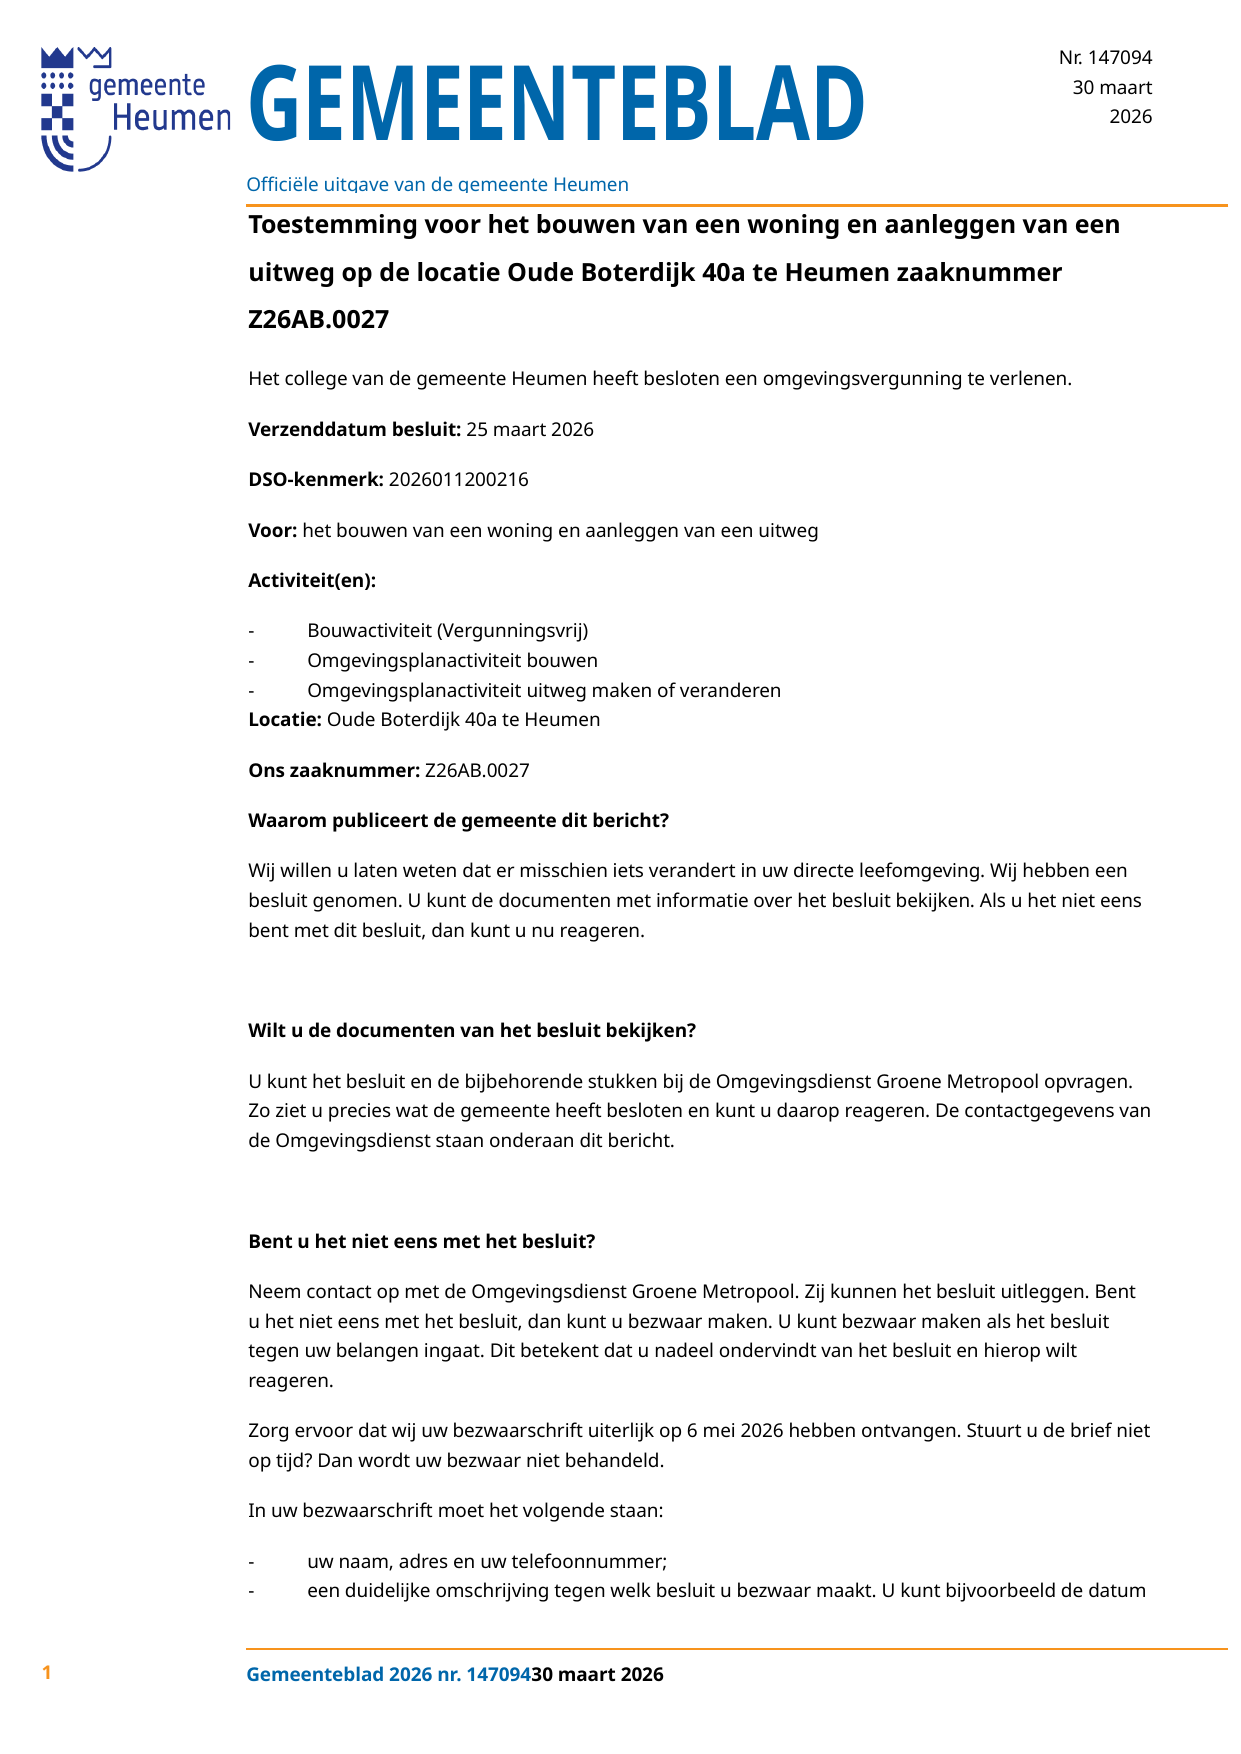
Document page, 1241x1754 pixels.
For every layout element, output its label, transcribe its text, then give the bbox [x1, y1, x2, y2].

text DSO-kenmerk: 2026011200216 [248, 466, 1152, 492]
text Wij willen u laten weten dat er misschien iets verandert in uw directe leefomgeving. Wij hebben een besluit genomen. U kunt de documenten met informatie over het besluit bekijken. Als u het niet eens bent met dit besluit, dan kunt u nu reageren. [248, 858, 1152, 942]
text Neem contact op met de Omgevingsdienst Groene Metropool. Zij kunnen het besluit uitleggen. Bent u het niet eens met het besluit, dan kunt u bezwaar maken. U kunt bezwaar maken als het besluit tegen uw belangen ingaat. Dit betekent dat u nadeel ondervindt van het besluit en hierop wilt reageren. [248, 1278, 1152, 1393]
list Bouwactiviteit (Vergunningsvrij) [248, 618, 1152, 643]
text Zorg ervoor dat wij uw bezwaarschrift uiterlijk op 6 mei 2026 hebben ontvangen. Stuurt u de brief niet op tijd? Dan wordt uw bezwaar niet behandeld. [248, 1418, 1152, 1473]
text Verzenddatum besluit: 25 maart 2026 [248, 416, 1152, 442]
text Ons zaaknummer: Z26AB.0027 [248, 757, 1152, 782]
text Wilt u de documenten van het besluit bekijken? [248, 1018, 1152, 1043]
list een duidelijke omschrijving tegen welk besluit u bezwaar maakt. U kunt bijvoorbeeld de datum [248, 1578, 1152, 1603]
text Voor: het bouwen van een woning en aanleggen van een uitweg [248, 517, 1152, 542]
list Omgevingsplanactiviteit uitweg maken of veranderen [248, 677, 1152, 702]
list Omgevingsplanactiviteit bouwen [248, 647, 1152, 673]
text Activiteit(en): [248, 567, 1152, 593]
text Waarom publiceert de gemeente dit bericht? [248, 807, 1152, 833]
text U kunt het besluit en de bijbehorende stukken bij de Omgevingsdienst Groene Metropool opvragen. Zo ziet u precies wat de gemeente heeft besloten en kunt u daarop reageren. De contactgegevens van de Omgevingsdienst staan onderaan dit bericht. [248, 1068, 1152, 1153]
text Locatie: Oude Boterdijk 40a te Heumen [248, 706, 1152, 732]
text Het college van de gemeente Heumen heeft besloten een omgevingsvergunning te verlenen. [248, 366, 1152, 391]
picture [41, 47, 231, 172]
text In uw bezwaarschrift moet het volgende staan: [248, 1498, 1152, 1523]
text Toestemming voor het bouwen van een woning en aanleggen van een uitweg op de locatie Oude Boterdijk 40a te Heumen zaaknummer Z26AB.0027 [248, 207, 1152, 336]
text Bent u het niet eens met het besluit? [248, 1228, 1152, 1254]
list uw naam, adres en uw telefoonnummer; [248, 1548, 1152, 1574]
